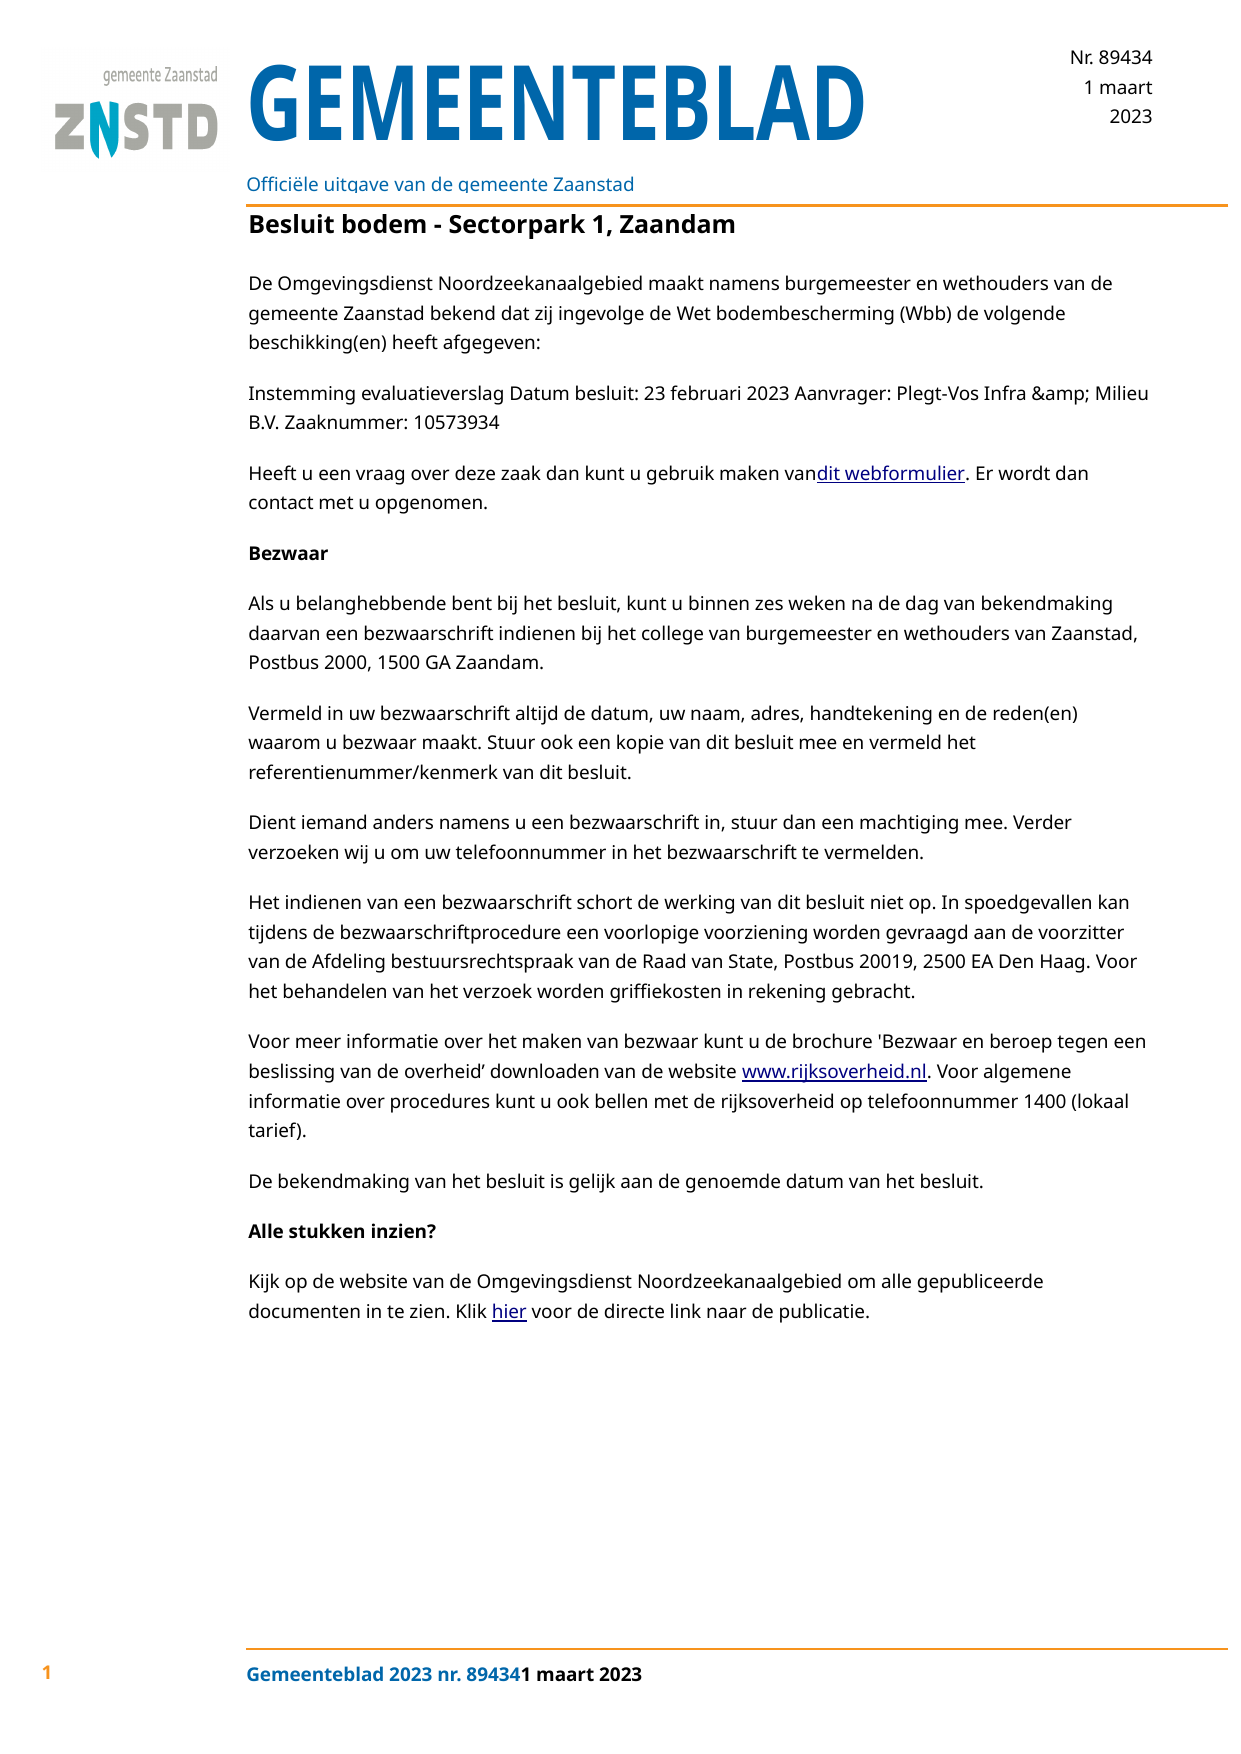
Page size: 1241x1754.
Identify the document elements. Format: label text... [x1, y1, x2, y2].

text Als u belanghebbende bent bij het besluit, kunt u binnen zes weken na de dag van bekendmaking daarvan een bezwaarschrift indienen bij het college van burgemeester en wethouders van Zaanstad, Postbus 2000, 1500 GA Zaandam. [248, 590, 1152, 675]
text Vermeld in uw bezwaarschrift altijd de datum, uw naam, adres, handtekening en de reden(en) waarom u bezwaar maakt. Stuur ook een kopie van dit besluit mee en vermeld het referentienummer/kenmerk van dit besluit. [248, 700, 1152, 785]
text Kijk op de website van de Omgevingsdienst Noordzeekanaalgebied om alle gepubliceerde documenten in te zien. Klik hier voor de directe link naar de publicatie. [248, 1269, 1152, 1324]
text De Omgevingsdienst Noordzeekanaalgebied maakt namens burgemeester en wethouders van de gemeente Zaanstad bekend dat zij ingevolge de Wet bodembescherming (Wbb) de volgende beschikking(en) heeft afgegeven: [248, 270, 1152, 355]
text Heeft u een vraag over deze zaak dan kunt u gebruik maken vandit webformulier. Er wordt dan contact met u opgenomen. [248, 460, 1152, 515]
text Het indienen van een bezwaarschrift schort de werking van dit besluit niet op. In spoedgevallen kan tijdens de bezwaarschriftprocedure een voorlopige voorziening worden gevraagd aan de voorzitter van de Afdeling bestuursrechtspraak van de Raad van State, Postbus 20019, 2500 EA Den Haag. Voor het behandelen van het verzoek worden griffiekosten in rekening gebracht. [248, 889, 1152, 1004]
picture [41, 47, 231, 172]
text Instemming evaluatieverslag Datum besluit: 23 februari 2023 Aanvrager: Plegt-Vos Infra &amp; Milieu B.V. Zaaknummer: 10573934 [248, 380, 1152, 435]
text Besluit bodem - Sectorpark 1, Zaandam [248, 207, 1152, 241]
text Dient iemand anders namens u een bezwaarschrift in, stuur dan een machtiging mee. Verder verzoeken wij u om uw telefoonnummer in het bezwaarschrift te vermelden. [248, 809, 1152, 865]
text Alle stukken inzien? [248, 1218, 1152, 1244]
text Bezwaar [248, 540, 1152, 566]
text De bekendmaking van het besluit is gelijk aan de genoemde datum van het besluit. [248, 1168, 1152, 1193]
text Voor meer informatie over het maken van bezwaar kunt u de brochure 'Bezwaar en beroep tegen een beslissing van de overheid’ downloaden van de website www.rijksoverheid.nl. Voor algemene informatie over procedures kunt u ook bellen met de rijksoverheid op telefoonnummer 1400 (lokaal tarief). [248, 1029, 1152, 1143]
